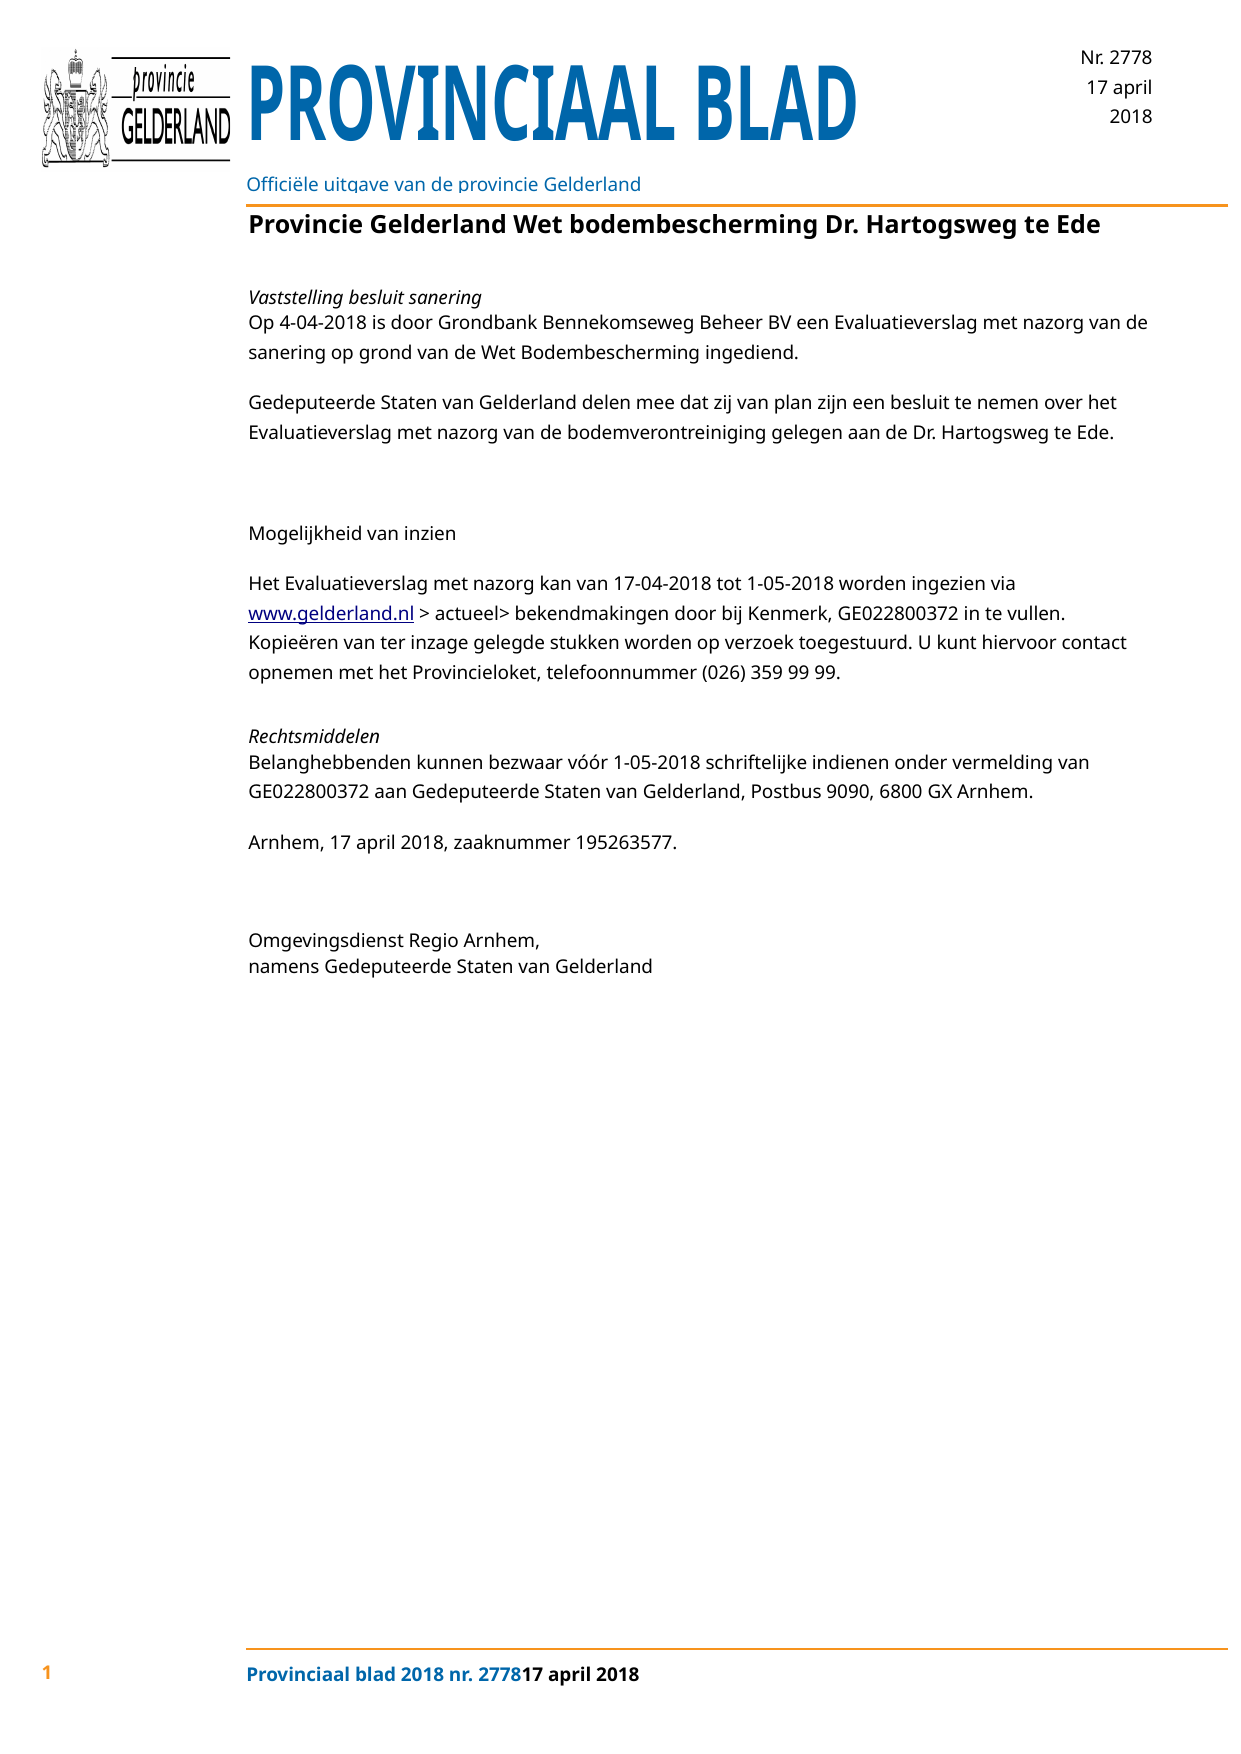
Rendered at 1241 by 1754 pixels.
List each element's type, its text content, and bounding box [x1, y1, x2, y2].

text Op 4-04-2018 is door Grondbank Bennekomseweg Beheer BV een Evaluatieverslag met nazorg van de sanering op grond van de Wet Bodembescherming ingediend. [248, 309, 1152, 365]
text Omgevingsdienst Regio Arnhem, [248, 927, 1152, 953]
text Belanghebbenden kunnen bezwaar vóór 1-05-2018 schriftelijke indienen onder vermelding van GE022800372 aan Gedeputeerde Staten van Gelderland, Postbus 9090, 6800 GX Arnhem. [248, 749, 1152, 804]
text Mogelijkheid van inzien [248, 520, 1152, 546]
picture [41, 47, 231, 172]
text Het Evaluatieverslag met nazorg kan van 17-04-2018 tot 1-05-2018 worden ingezien via www.gelderland.nl > actueel> bekendmakingen door bij Kenmerk, GE022800372 in te vullen. Kopieëren van ter inzage gelegde stukken worden op verzoek toegestuurd. U kunt hiervoor contact opnemen met het Provincieloket, telefoonnummer (026) 359 99 99. [248, 570, 1152, 685]
text namens Gedeputeerde Staten van Gelderland [248, 953, 1152, 978]
text Gedeputeerde Staten van Gelderland delen mee dat zij van plan zijn een besluit te nemen over het Evaluatieverslag met nazorg van de bodemverontreiniging gelegen aan de Dr. Hartogsweg te Ede. [248, 389, 1152, 445]
text Rechtsmiddelen [248, 723, 1152, 749]
text Vaststelling besluit sanering [248, 284, 1152, 309]
text Arnhem, 17 april 2018, zaaknummer 195263577. [248, 829, 1152, 854]
text Provincie Gelderland Wet bodembescherming Dr. Hartogsweg te Ede [248, 207, 1152, 241]
